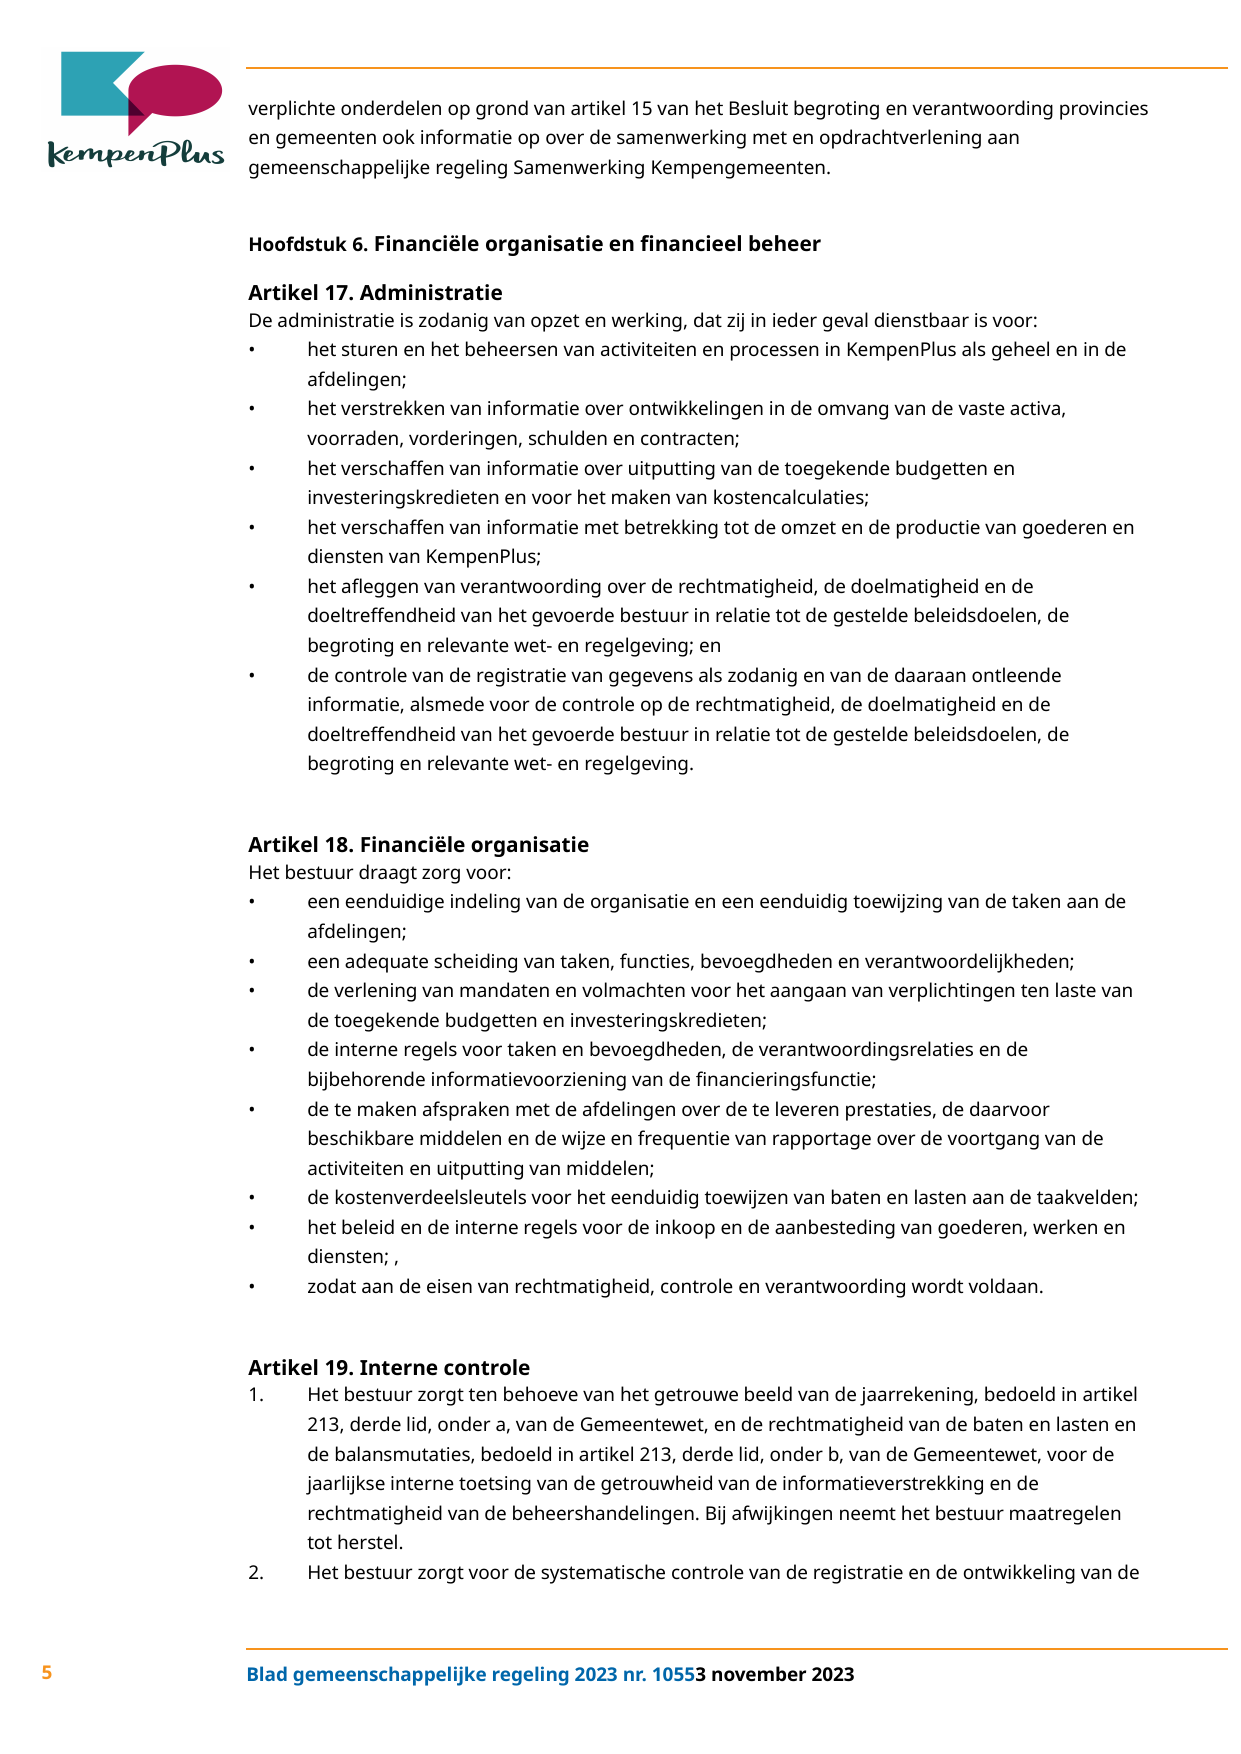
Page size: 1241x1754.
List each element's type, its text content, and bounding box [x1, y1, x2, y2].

text Het bestuur draagt zorg voor: [248, 859, 1152, 885]
list de te maken afspraken met de afdelingen over de te leveren prestaties, de daarvoor beschikbare middelen en de wijze en frequentie van rapportage over de voortgang van de activiteiten en uitputting van middelen; [248, 1096, 1152, 1181]
list het verschaffen van informatie met betrekking tot de omzet en de productie van goederen en diensten van KempenPlus; [248, 514, 1152, 569]
text verplichte onderdelen op grond van artikel 15 van het Besluit begroting en verantwoording provincies en gemeenten ook informatie op over de samenwerking met en opdrachtverlening aan gemeenschappelijke regeling Samenwerking Kempengemeenten. [248, 95, 1152, 180]
text Hoofdstuk 6. Financiële organisatie en financieel beheer [248, 229, 1152, 258]
list het sturen en het beheersen van activiteiten en processen in KempenPlus als geheel en in de afdelingen; [248, 336, 1152, 392]
list Het bestuur zorgt voor de systematische controle van de registratie en de ontwikkeling van de [248, 1559, 1152, 1585]
list Het bestuur zorgt ten behoeve van het getrouwe beeld van de jaarrekening, bedoeld in artikel 213, derde lid, onder a, van de Gemeentewet, en de rechtmatigheid van de baten en lasten en de balansmutaties, bedoeld in artikel 213, derde lid, onder b, van de Gemeentewet, voor de jaarlijkse interne toetsing van de getrouwheid van de informatieverstrekking en de rechtmatigheid van de beheershandelingen. Bij afwijkingen neemt het bestuur maatregelen tot herstel. [248, 1382, 1152, 1555]
list de kostenverdeelsleutels voor het eenduidig toewijzen van baten en lasten aan de taakvelden; [248, 1184, 1152, 1210]
list de verlening van mandaten en volmachten voor het aangaan van verplichtingen ten laste van de toegekende budgetten en investeringskredieten; [248, 977, 1152, 1033]
picture [41, 47, 231, 172]
list een adequate scheiding van taken, functies, bevoegdheden en verantwoordelijkheden; [248, 948, 1152, 973]
list het afleggen van verantwoording over de rechtmatigheid, de doelmatigheid en de doeltreffendheid van het gevoerde bestuur in relatie tot de gestelde beleidsdoelen, de begroting en relevante wet- en regelgeving; en [248, 573, 1152, 658]
list de controle van de registratie van gegevens als zodanig en van de daaraan ontleende informatie, alsmede voor de controle op de rechtmatigheid, de doelmatigheid en de doeltreffendheid van het gevoerde bestuur in relatie tot de gestelde beleidsdoelen, de begroting en relevante wet- en regelgeving. [248, 662, 1152, 776]
list het verstrekken van informatie over ontwikkelingen in de omvang van de vaste activa, voorraden, vorderingen, schulden en contracten; [248, 396, 1152, 451]
text Artikel 18. Financiële organisatie [248, 831, 1152, 859]
text De administratie is zodanig van opzet en werking, dat zij in ieder geval dienstbaar is voor: [248, 307, 1152, 333]
list zodat aan de eisen van rechtmatigheid, controle en verantwoording wordt voldaan. [248, 1273, 1152, 1299]
list de interne regels voor taken en bevoegdheden, de verantwoordingsrelaties en de bijbehorende informatievoorziening van de financieringsfunctie; [248, 1037, 1152, 1092]
list een eenduidige indeling van de organisatie en een eenduidig toewijzing van de taken aan de afdelingen; [248, 889, 1152, 944]
text Artikel 19. Interne controle [248, 1353, 1152, 1382]
list het beleid en de interne regels voor de inkoop en de aanbesteding van goederen, werken en diensten; , [248, 1214, 1152, 1269]
list het verschaffen van informatie over uitputting van de toegekende budgetten en investeringskredieten en voor het maken van kostencalculaties; [248, 455, 1152, 510]
text Artikel 17. Administratie [248, 278, 1152, 307]
